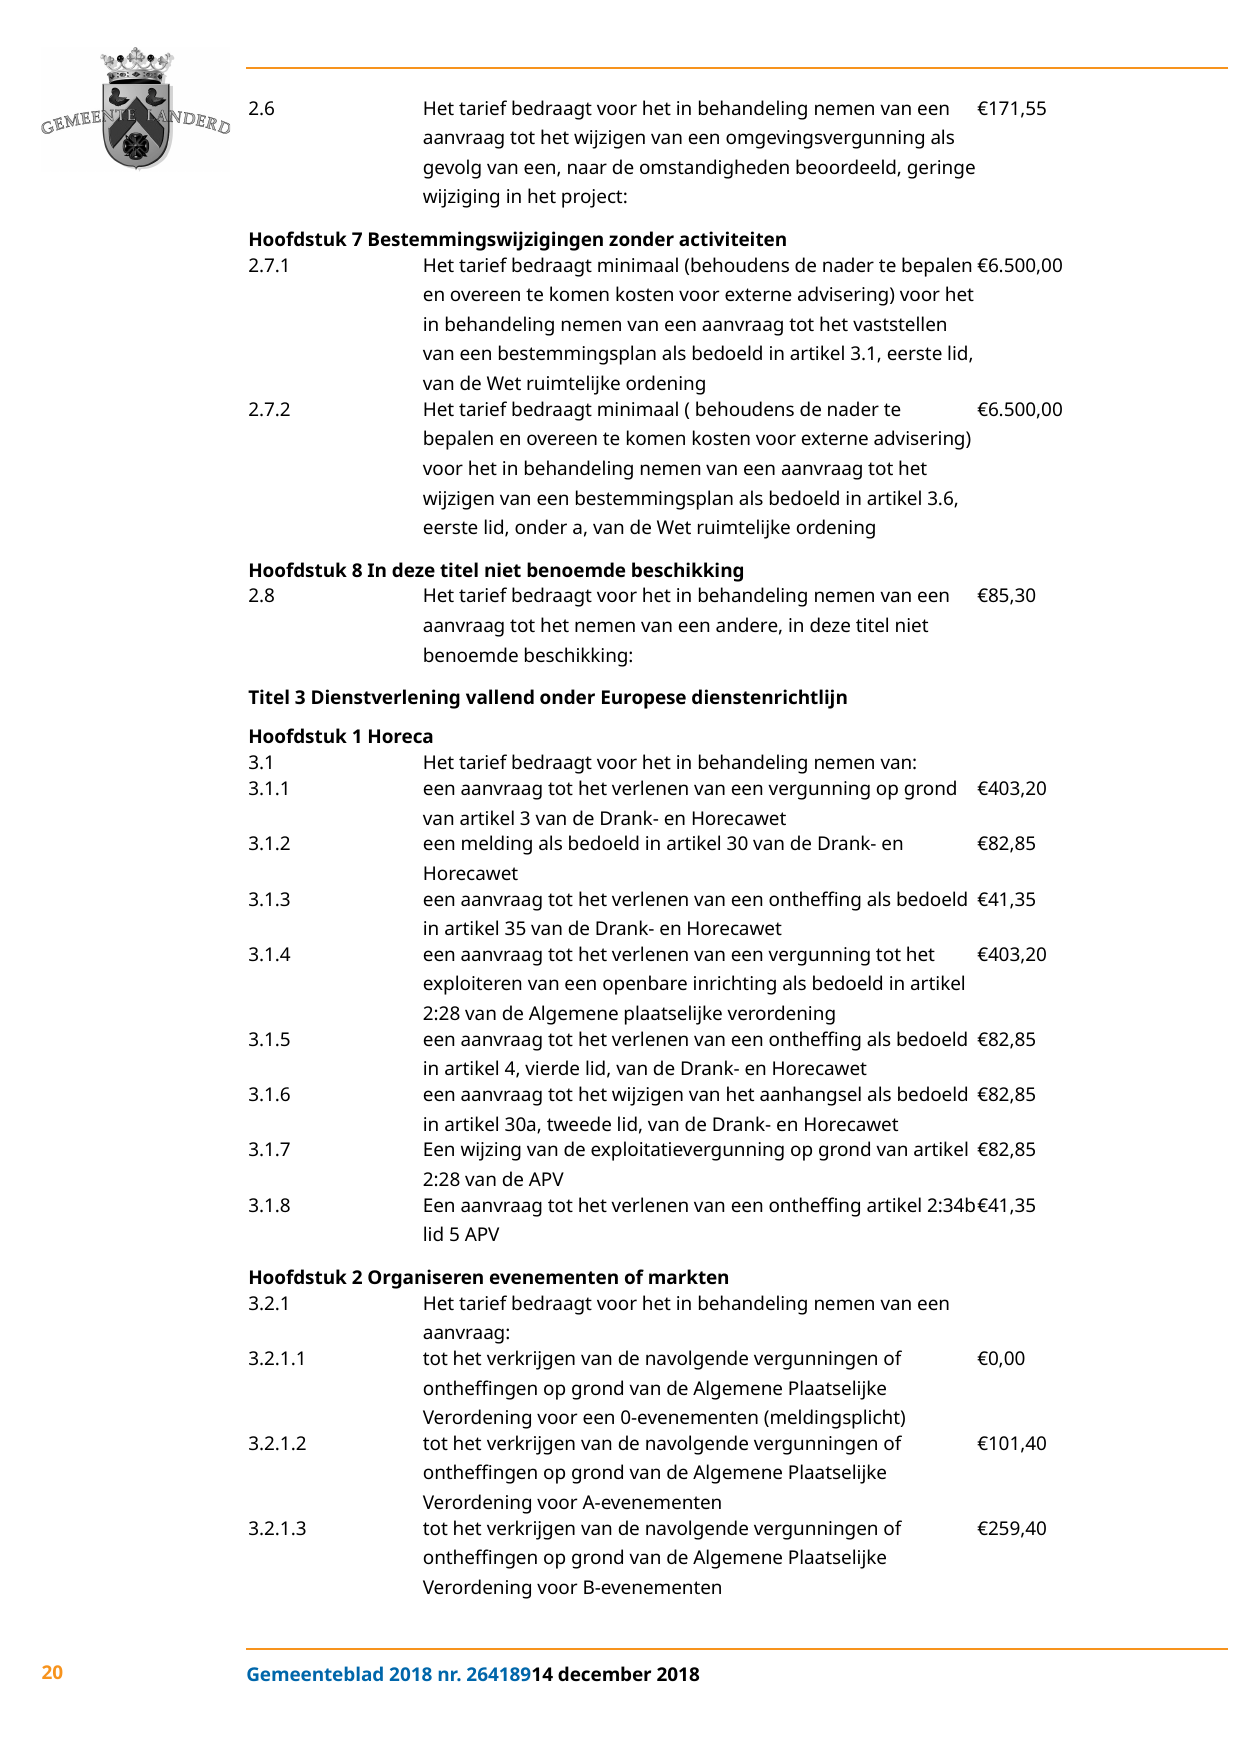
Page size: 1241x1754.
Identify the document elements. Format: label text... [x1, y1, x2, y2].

table_cell tot het verkrijgen van de navolgende vergunningen of ontheffingen op grond van de Algemene Plaatselijke Verordening voor B-evenementen [423, 1515, 977, 1600]
table_header €6.500,00 [977, 252, 1152, 396]
table_cell €82,85 [977, 1137, 1152, 1192]
text Hoofdstuk 1 Horeca [248, 723, 1152, 749]
table_cell 3.1.2 [248, 830, 423, 886]
table_header Het tarief bedraagt voor het in behandeling nemen van een aanvraag tot het wijzigen van een omgevingsvergunning als gevolg van een, naar de omstandigheden beoordeeld, geringe wijziging in het project: [423, 95, 977, 209]
table_cell €82,85 [977, 830, 1152, 886]
table_cell €403,20 [977, 775, 1152, 830]
text Hoofdstuk 7 Bestemmingswijzigingen zonder activiteiten [248, 226, 1152, 252]
table_cell 3.1.6 [248, 1081, 423, 1137]
table_cell een aanvraag tot het verlenen van een vergunning tot het exploiteren van een openbare inrichting als bedoeld in artikel 2:28 van de Algemene plaatselijke verordening [423, 941, 977, 1026]
text Titel 3 Dienstverlening vallend onder Europese dienstenrichtlijn [248, 684, 1152, 710]
table_header 2.7.1 [248, 252, 423, 396]
table_cell tot het verkrijgen van de navolgende vergunningen of ontheffingen op grond van de Algemene Plaatselijke Verordening voor een 0-evenementen (meldingsplicht) [423, 1345, 977, 1430]
table_header €171,55 [977, 95, 1152, 209]
table_cell Een aanvraag tot het verlenen van een ontheffing artikel 2:34b lid 5 APV [423, 1192, 977, 1247]
table_cell 3.2.1.1 [248, 1345, 423, 1430]
table_cell een aanvraag tot het verlenen van een vergunning op grond van artikel 3 van de Drank- en Horecawet [423, 775, 977, 830]
table_cell Een wijzing van de exploitatievergunning op grond van artikel 2:28 van de APV [423, 1137, 977, 1192]
table_cell 3.1.3 [248, 886, 423, 941]
table_cell €82,85 [977, 1081, 1152, 1137]
table_cell 3.2.1.3 [248, 1515, 423, 1600]
table_cell tot het verkrijgen van de navolgende vergunningen of ontheffingen op grond van de Algemene Plaatselijke Verordening voor A-evenementen [423, 1430, 977, 1515]
table_cell €41,35 [977, 1192, 1152, 1247]
table_header Het tarief bedraagt voor het in behandeling nemen van: [423, 749, 977, 775]
table_cell een aanvraag tot het verlenen van een ontheffing als bedoeld in artikel 4, vierde lid, van de Drank- en Horecawet [423, 1026, 977, 1081]
table_cell €0,00 [977, 1345, 1152, 1430]
table_cell 3.1.8 [248, 1192, 423, 1247]
table_header [977, 749, 1152, 775]
table_header Het tarief bedraagt voor het in behandeling nemen van een aanvraag tot het nemen van een andere, in deze titel niet benoemde beschikking: [423, 583, 977, 667]
table_header €85,30 [977, 583, 1152, 667]
table_cell 2.7.2 [248, 396, 423, 540]
table_header [977, 1290, 1152, 1345]
table_header 2.8 [248, 583, 423, 667]
table_cell Het tarief bedraagt minimaal ( behoudens de nader te bepalen en overeen te komen kosten voor externe advisering) voor het in behandeling nemen van een aanvraag tot het wijzigen van een bestemmingsplan als bedoeld in artikel 3.6, eerste lid, onder a, van de Wet ruimtelijke ordening [423, 396, 977, 540]
table_cell €403,20 [977, 941, 1152, 1026]
table_header 2.6 [248, 95, 423, 209]
table_cell €259,40 [977, 1515, 1152, 1600]
table_cell €6.500,00 [977, 396, 1152, 540]
table_cell een aanvraag tot het verlenen van een ontheffing als bedoeld in artikel 35 van de Drank- en Horecawet [423, 886, 977, 941]
table_cell €101,40 [977, 1430, 1152, 1515]
table_cell een melding als bedoeld in artikel 30 van de Drank- en Horecawet [423, 830, 977, 886]
table_cell €41,35 [977, 886, 1152, 941]
table_cell 3.1.5 [248, 1026, 423, 1081]
table_cell 3.2.1.2 [248, 1430, 423, 1515]
table_header Het tarief bedraagt voor het in behandeling nemen van een aanvraag: [423, 1290, 977, 1345]
table_cell een aanvraag tot het wijzigen van het aanhangsel als bedoeld in artikel 30a, tweede lid, van de Drank- en Horecawet [423, 1081, 977, 1137]
table_cell 3.1.4 [248, 941, 423, 1026]
text Hoofdstuk 2 Organiseren evenementen of markten [248, 1264, 1152, 1290]
table_header 3.1 [248, 749, 423, 775]
table_header 3.2.1 [248, 1290, 423, 1345]
table_cell 3.1.7 [248, 1137, 423, 1192]
table_cell €82,85 [977, 1026, 1152, 1081]
table_cell 3.1.1 [248, 775, 423, 830]
text Hoofdstuk 8 In deze titel niet benoemde beschikking [248, 557, 1152, 582]
table_header Het tarief bedraagt minimaal (behoudens de nader te bepalen en overeen te komen kosten voor externe advisering) voor het in behandeling nemen van een aanvraag tot het vaststellen van een bestemmingsplan als bedoeld in artikel 3.1, eerste lid, van de Wet ruimtelijke ordening [423, 252, 977, 396]
picture [41, 47, 231, 172]
